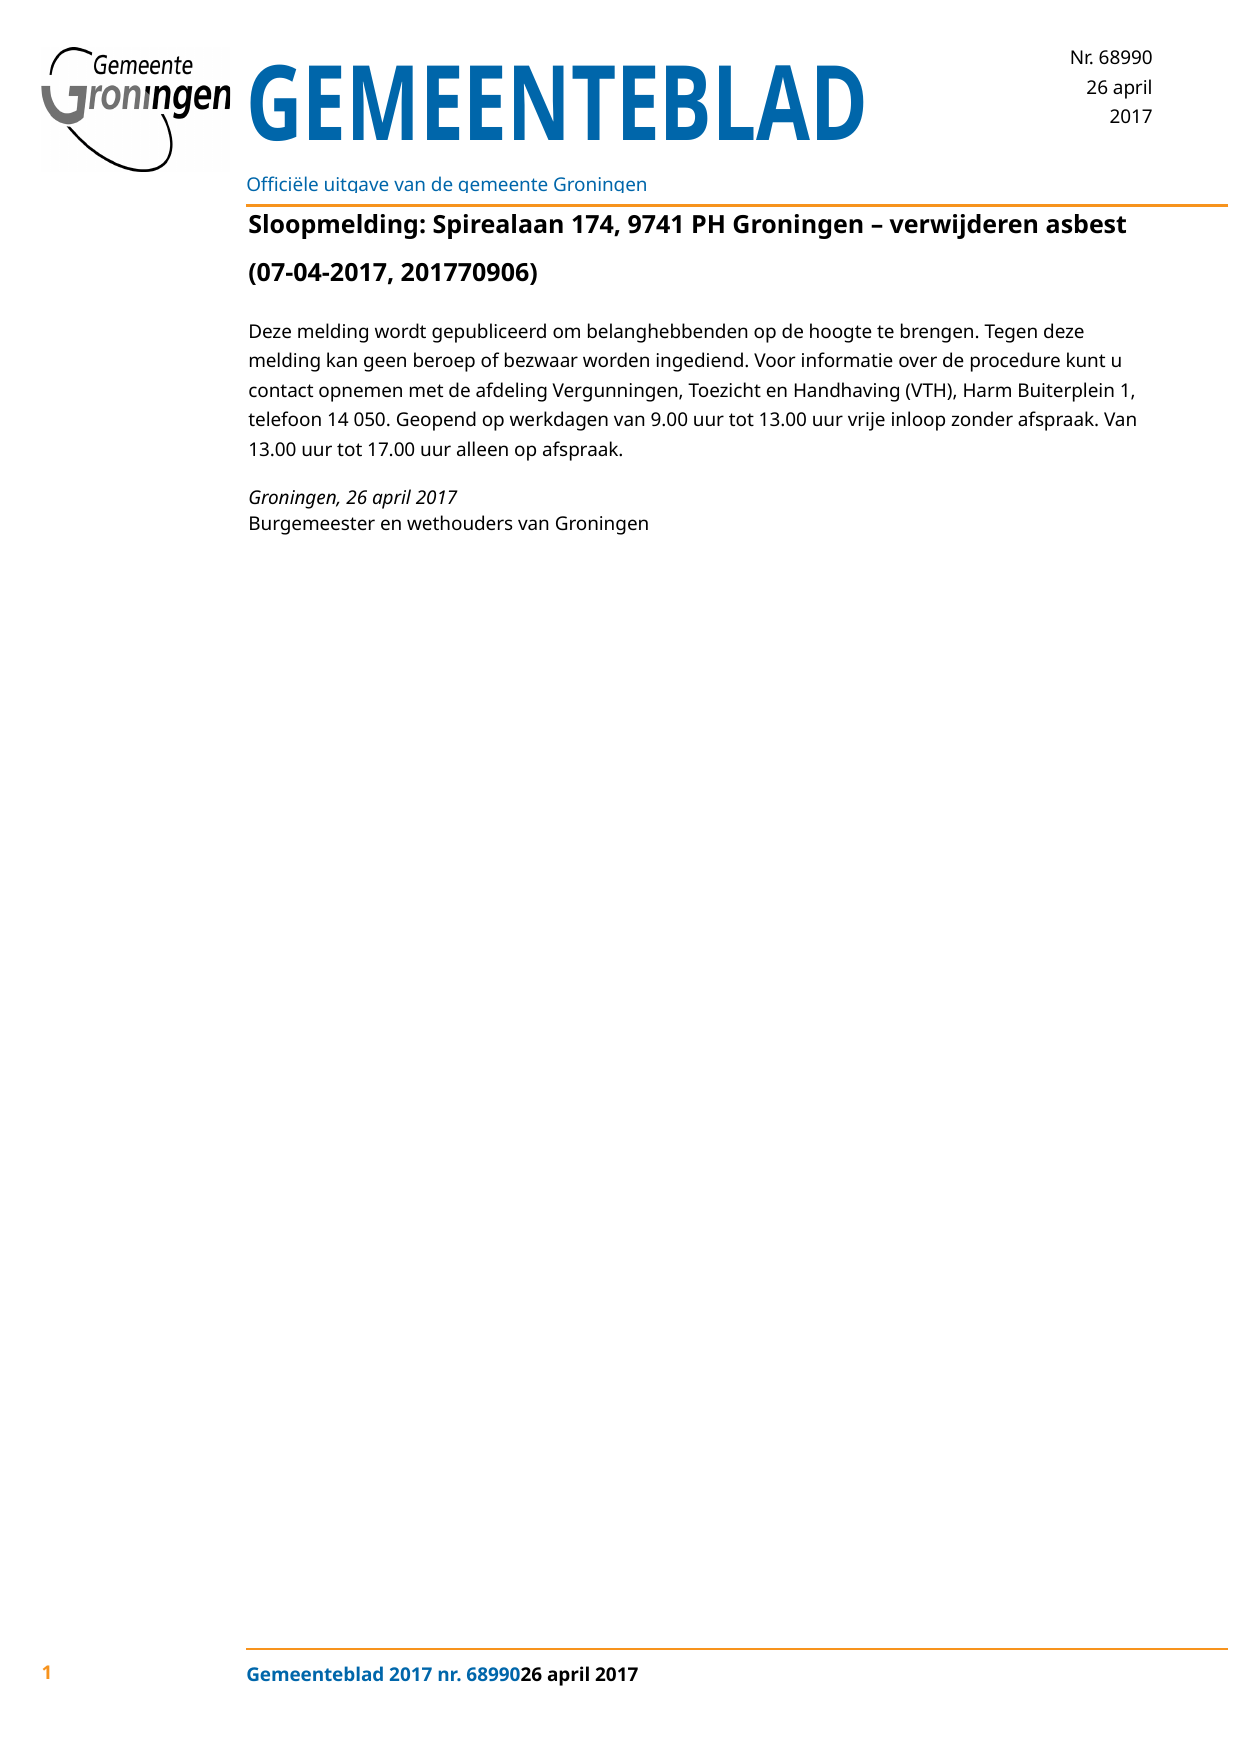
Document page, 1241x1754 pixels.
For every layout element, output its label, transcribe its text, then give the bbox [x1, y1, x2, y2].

text Groningen, 26 april 2017 [248, 484, 1152, 510]
text Burgemeester en wethouders van Groningen [248, 510, 1152, 536]
text Sloopmelding: Spirealaan 174, 9741 PH Groningen – verwijderen asbest (07-04-2017, 201770906) [248, 207, 1152, 288]
text Deze melding wordt gepubliceerd om belanghebbenden op de hoogte te brengen. Tegen deze melding kan geen beroep of bezwaar worden ingediend. Voor informatie over de procedure kunt u contact opnemen met de afdeling Vergunningen, Toezicht en Handhaving (VTH), Harm Buiterplein 1, telefoon 14 050. Geopend op werkdagen van 9.00 uur tot 13.00 uur vrije inloop zonder afspraak. Van 13.00 uur tot 17.00 uur alleen op afspraak. [248, 318, 1152, 462]
picture [41, 47, 231, 172]
